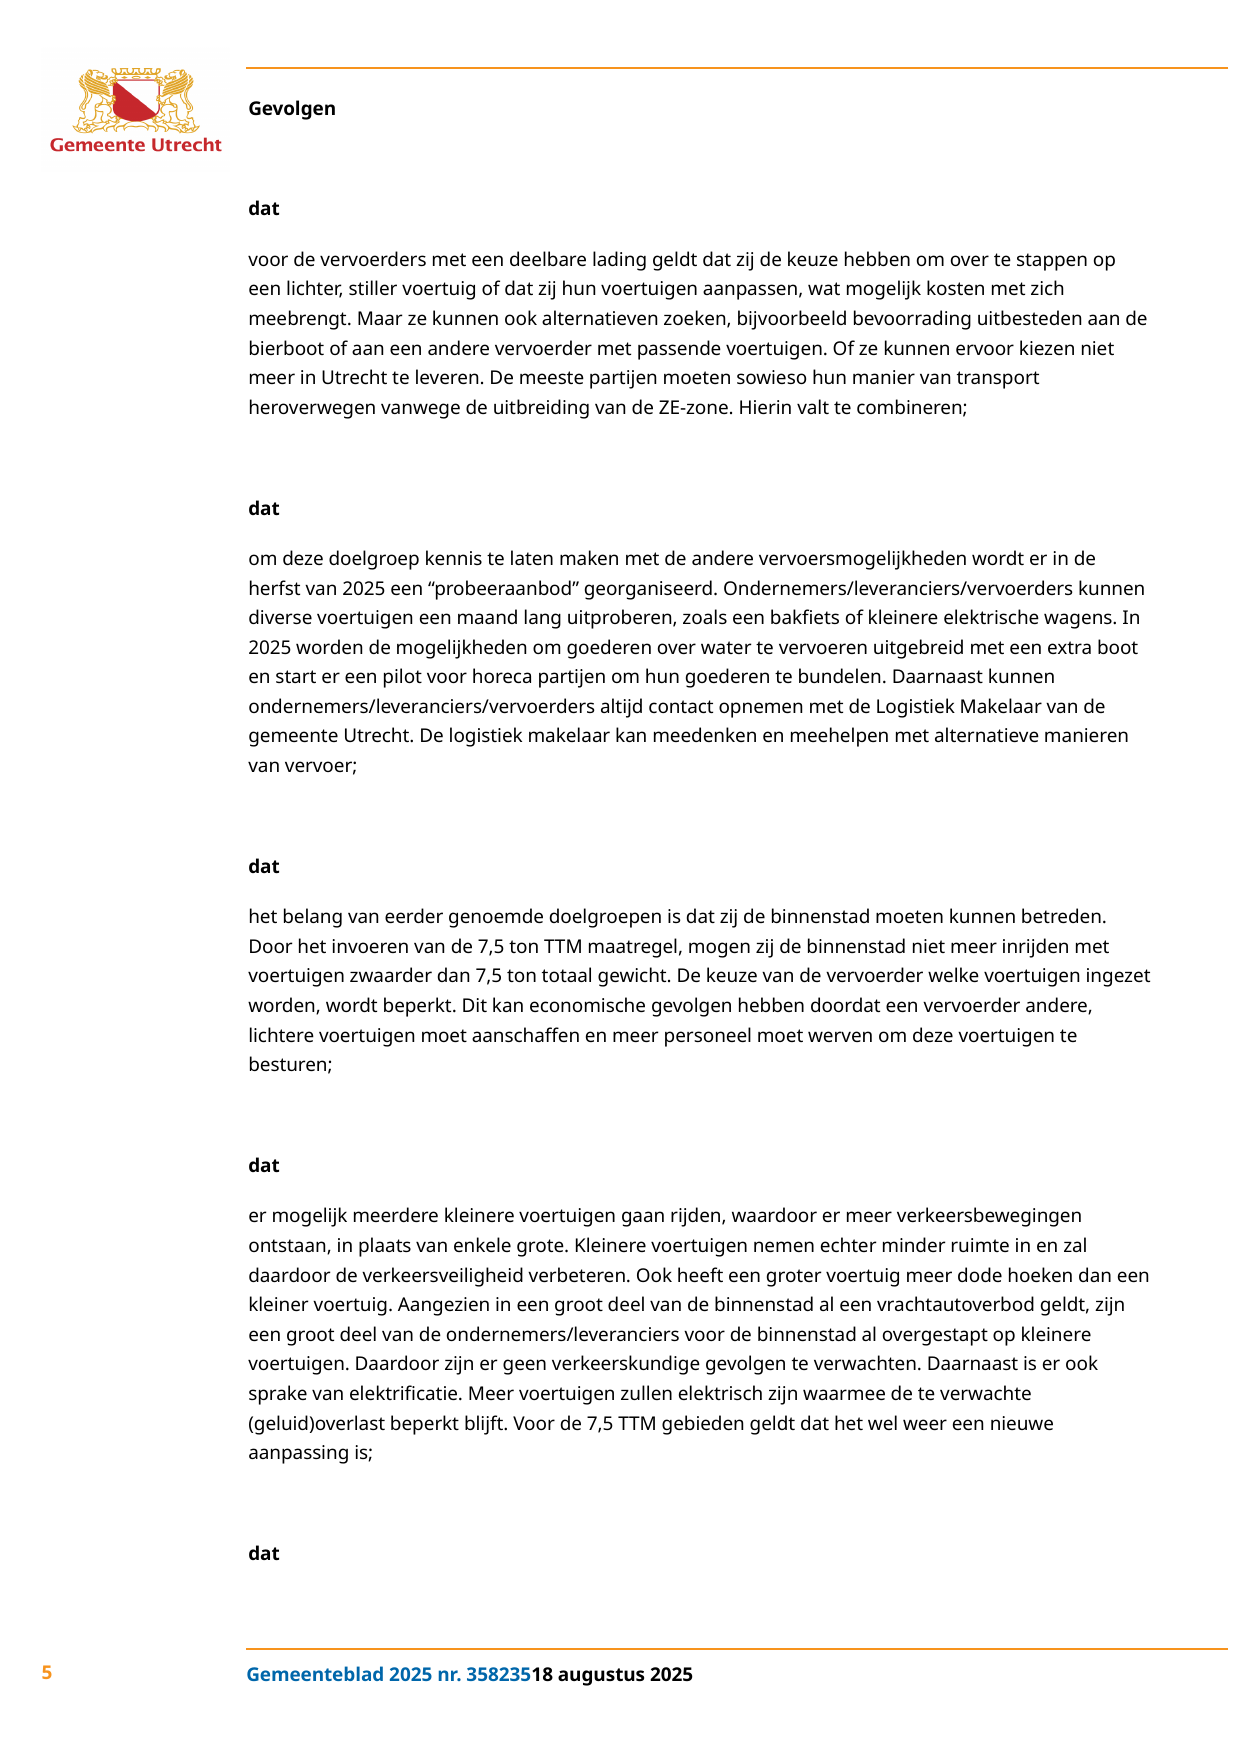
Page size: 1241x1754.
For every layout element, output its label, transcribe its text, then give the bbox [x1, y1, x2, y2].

text Gevolgen [248, 95, 1152, 121]
text om deze doelgroep kennis te laten maken met de andere vervoersmogelijkheden wordt er in de herfst van 2025 een “probeeraanbod” georganiseerd. Ondernemers/leveranciers/vervoerders kunnen diverse voertuigen een maand lang uitproberen, zoals een bakfiets of kleinere elektrische wagens. In 2025 worden de mogelijkheden om goederen over water te vervoeren uitgebreid met een extra boot en start er een pilot voor horeca partijen om hun goederen te bundelen. Daarnaast kunnen ondernemers/leveranciers/vervoerders altijd contact opnemen met de Logistiek Makelaar van de gemeente Utrecht. De logistiek makelaar kan meedenken en meehelpen met alternatieve manieren van vervoer; [248, 545, 1152, 778]
text dat [248, 1152, 1152, 1178]
text dat [248, 853, 1152, 879]
text dat [248, 495, 1152, 521]
picture [41, 47, 231, 172]
text dat [248, 1540, 1152, 1566]
text voor de vervoerders met een deelbare lading geldt dat zij de keuze hebben om over te stappen op een lichter, stiller voertuig of dat zij hun voertuigen aanpassen, wat mogelijk kosten met zich meebrengt. Maar ze kunnen ook alternatieven zoeken, bijvoorbeeld bevoorrading uitbesteden aan de bierboot of aan een andere vervoerder met passende voertuigen. Of ze kunnen ervoor kiezen niet meer in Utrecht te leveren. De meeste partijen moeten sowieso hun manier van transport heroverwegen vanwege de uitbreiding van de ZE-zone. Hierin valt te combineren; [248, 246, 1152, 420]
text er mogelijk meerdere kleinere voertuigen gaan rijden, waardoor er meer verkeersbewegingen ontstaan, in plaats van enkele grote. Kleinere voertuigen nemen echter minder ruimte in en zal daardoor de verkeersveiligheid verbeteren. Ook heeft een groter voertuig meer dode hoeken dan een kleiner voertuig. Aangezien in een groot deel van de binnenstad al een vrachtautoverbod geldt, zijn een groot deel van de ondernemers/leveranciers voor de binnenstad al overgestapt op kleinere voertuigen. Daardoor zijn er geen verkeerskundige gevolgen te verwachten. Daarnaast is er ook sprake van elektrificatie. Meer voertuigen zullen elektrisch zijn waarmee de te verwachte (geluid)overlast beperkt blijft. Voor de 7,5 TTM gebieden geldt dat het wel weer een nieuwe aanpassing is; [248, 1203, 1152, 1465]
text het belang van eerder genoemde doelgroepen is dat zij de binnenstad moeten kunnen betreden. Door het invoeren van de 7,5 ton TTM maatregel, mogen zij de binnenstad niet meer inrijden met voertuigen zwaarder dan 7,5 ton totaal gewicht. De keuze van de vervoerder welke voertuigen ingezet worden, wordt beperkt. Dit kan economische gevolgen hebben doordat een vervoerder andere, lichtere voertuigen moet aanschaffen en meer personeel moet werven om deze voertuigen te besturen; [248, 903, 1152, 1077]
text dat [248, 196, 1152, 221]
